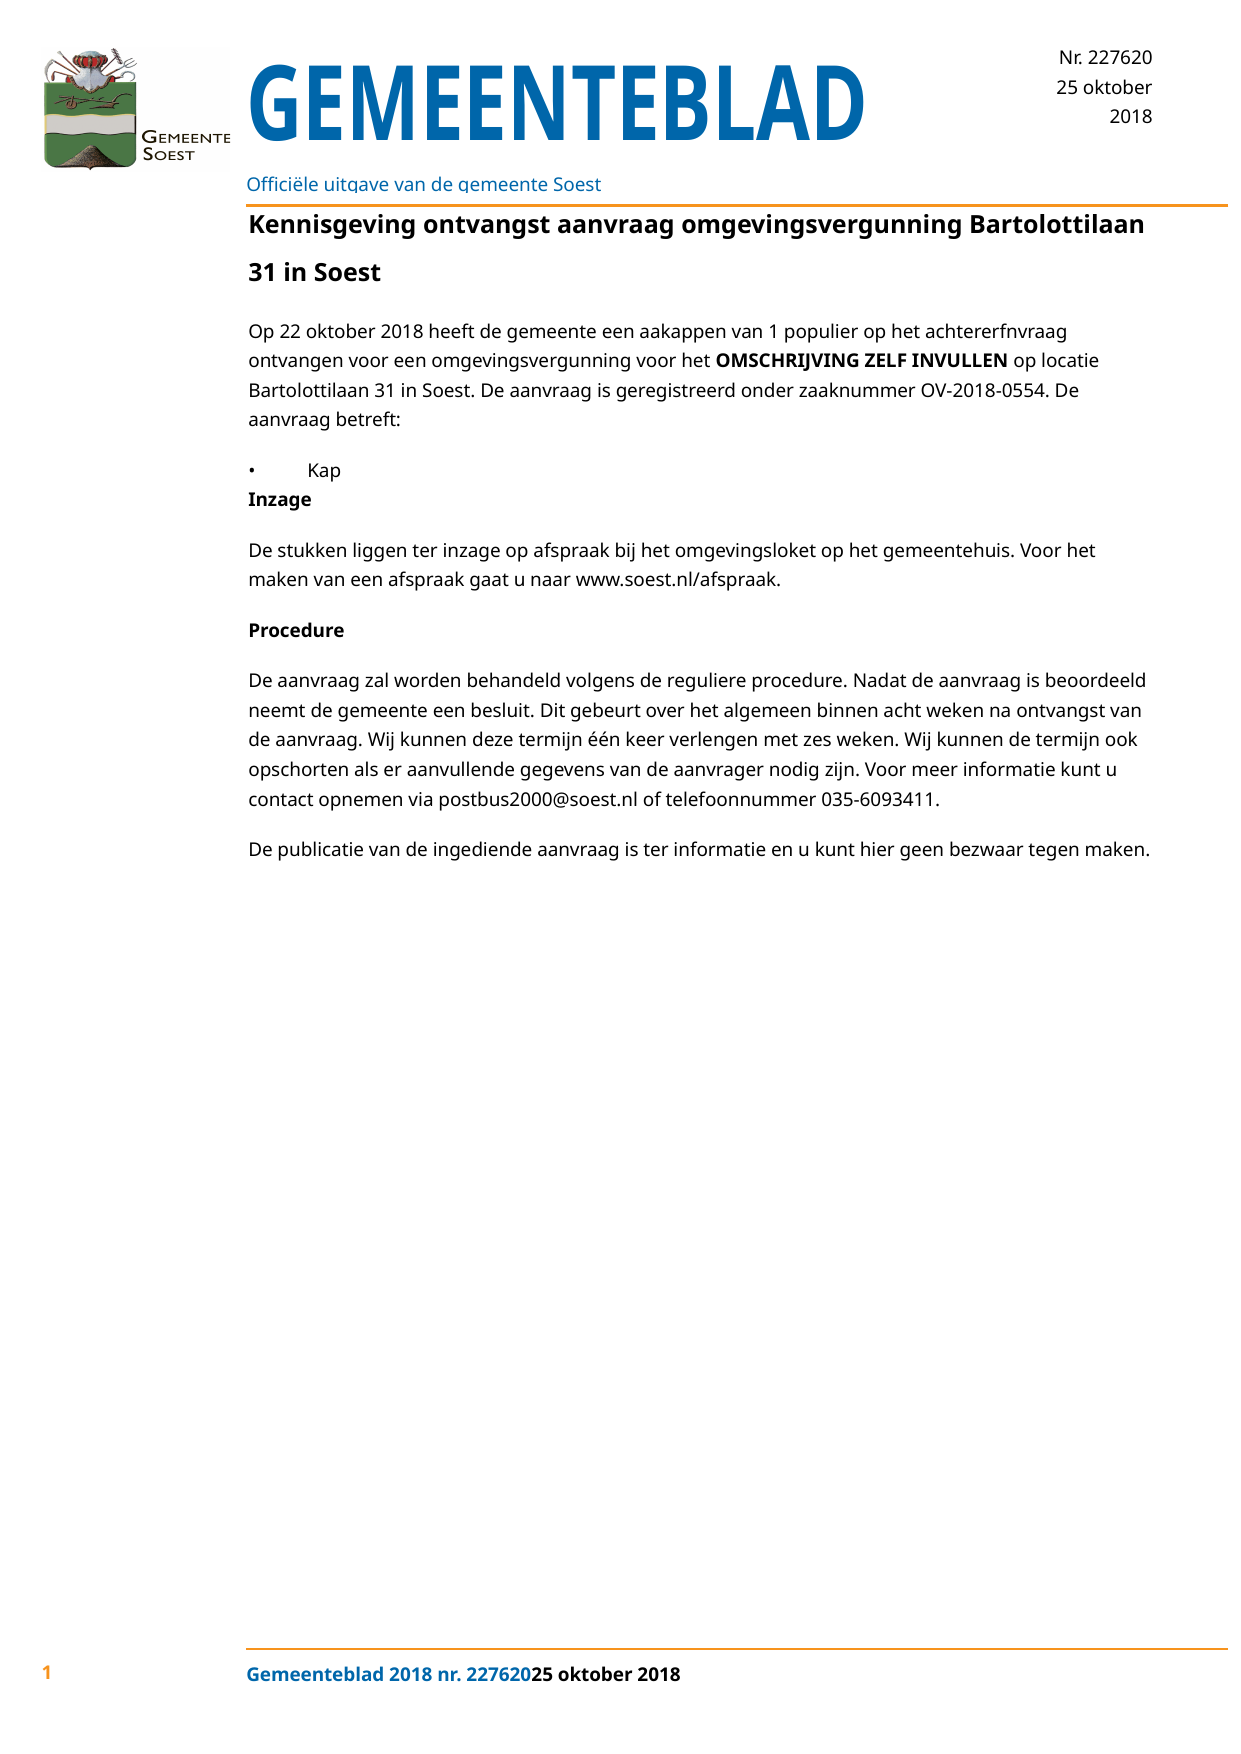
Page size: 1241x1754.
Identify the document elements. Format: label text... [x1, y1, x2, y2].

text Op 22 oktober 2018 heeft de gemeente een aakappen van 1 populier op het achtererfnvraag ontvangen voor een omgevingsvergunning voor het OMSCHRIJVING ZELF INVULLEN op locatie Bartolottilaan 31 in Soest. De aanvraag is geregistreerd onder zaaknummer OV-2018-0554. De aanvraag betreft: [248, 318, 1152, 432]
text Procedure [248, 617, 1152, 643]
text De publicatie van de ingediende aanvraag is ter informatie en u kunt hier geen bezwaar tegen maken. [248, 836, 1152, 862]
text Inzage [248, 487, 1152, 512]
text De aanvraag zal worden behandeld volgens de reguliere procedure. Nadat de aanvraag is beoordeeld neemt de gemeente een besluit. Dit gebeurt over het algemeen binnen acht weken na ontvangst van de aanvraag. Wij kunnen deze termijn één keer verlengen met zes weken. Wij kunnen de termijn ook opschorten als er aanvullende gegevens van de aanvrager nodig zijn. Voor meer informatie kunt u contact opnemen via postbus2000@soest.nl of telefoonnummer 035-6093411. [248, 667, 1152, 812]
picture [41, 47, 231, 172]
list Kap [248, 457, 1152, 483]
text Kennisgeving ontvangst aanvraag omgevingsvergunning Bartolottilaan 31 in Soest [248, 207, 1152, 288]
text De stukken liggen ter inzage op afspraak bij het omgevingsloket op het gemeentehuis. Voor het maken van een afspraak gaat u naar www.soest.nl/afspraak. [248, 537, 1152, 592]
